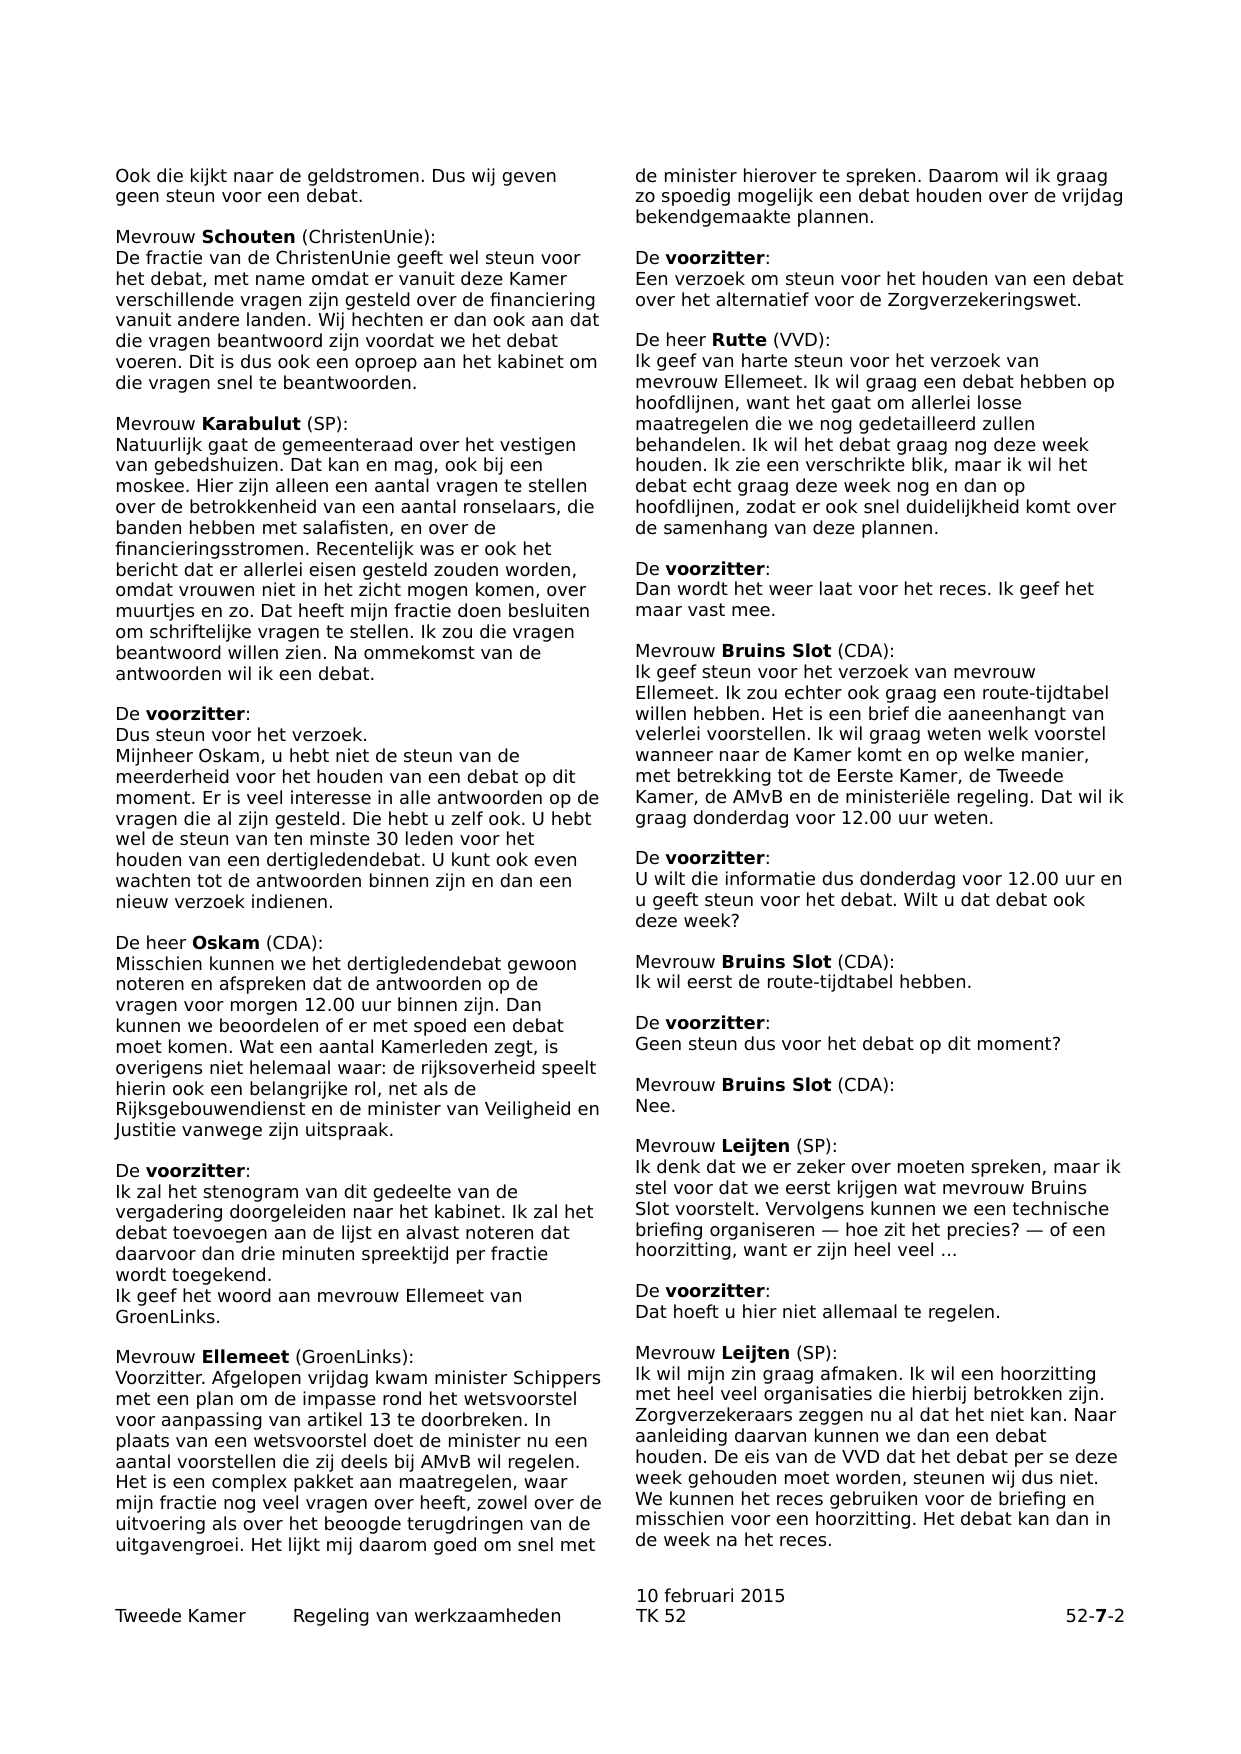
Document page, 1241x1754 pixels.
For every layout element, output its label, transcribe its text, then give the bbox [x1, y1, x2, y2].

text Ik zal het stenogram van dit gedeelte van de vergadering doorgeleiden naar het kabinet. Ik zal het debat toevoegen aan de lijst en alvast noteren dat daarvoor dan drie minuten spreektijd per fractie wordt toegekend. [115, 1181, 605, 1286]
text Ik wil mijn zin graag afmaken. Ik wil een hoorzitting met heel veel organisaties die hierbij betrokken zijn. Zorgverzekeraars zeggen nu al dat het niet kan. Naar aanleiding daarvan kunnen we dan een debat houden. De eis van de VVD dat het debat per se deze week gehouden moet worden, steunen wij dus niet. We kunnen het reces gebruiken voor de briefing en misschien voor een hoorzitting. Het debat kan dan in de week na het reces. [635, 1363, 1125, 1551]
text Ook die kijkt naar de geldstromen. Dus wij geven geen steun voor een debat. [115, 165, 605, 207]
text Mevrouw Bruins Slot (CDA): [635, 641, 1125, 662]
text De heer Oskam (CDA): [115, 932, 605, 953]
text De voorzitter: [115, 1161, 605, 1181]
text Een verzoek om steun voor het houden van een debat over het alternatief voor de Zorgverzekeringswet. [635, 268, 1125, 310]
text De voorzitter: [635, 1281, 1125, 1302]
text Dan wordt het weer laat voor het reces. Ik geef het maar vast mee. [635, 579, 1125, 621]
text Geen steun dus voor het debat op dit moment? [635, 1034, 1125, 1054]
text Voorzitter. Afgelopen vrijdag kwam minister Schippers met een plan om de impasse rond het wetsvoorstel voor aanpassing van artikel 13 te doorbreken. In plaats van een wetsvoorstel doet de minister nu een aantal voorstellen die zij deels bij AMvB wil regelen. Het is een complex pakket aan maatregelen, waar mijn fractie nog veel vragen over heeft, zowel over de uitvoering als over het beoogde terugdringen van de uitgavengroei. Het lijkt mij daarom goed om snel met [115, 1368, 605, 1556]
text Mevrouw Karabulut (SP): [115, 413, 605, 434]
text Misschien kunnen we het dertigledendebat gewoon noteren en afspreken dat de antwoorden op de vragen voor morgen 12.00 uur binnen zijn. Dan kunnen we beoordelen of er met spoed een debat moet komen. Wat een aantal Kamerleden zegt, is overigens niet helemaal waar: de rijksoverheid speelt hierin ook een belangrijke rol, net als de Rijksgebouwendienst en de minister van Veiligheid en Justitie vanwege zijn uitspraak. [115, 953, 605, 1141]
text Mijnheer Oskam, u hebt niet de steun van de meerderheid voor het houden van een debat op dit moment. Er is veel interesse in alle antwoorden op de vragen die al zijn gesteld. Die hebt u zelf ook. U hebt wel de steun van ten minste 30 leden voor het houden van een dertigledendebat. U kunt ook even wachten tot de antwoorden binnen zijn en dan een nieuw verzoek indienen. [115, 746, 605, 912]
text Mevrouw Leijten (SP): [635, 1343, 1125, 1363]
text Nee. [635, 1095, 1125, 1116]
text Mevrouw Ellemeet (GroenLinks): [115, 1347, 605, 1368]
text Mevrouw Leijten (SP): [635, 1136, 1125, 1157]
text Mevrouw Schouten (ChristenUnie): [115, 227, 605, 248]
text Natuurlijk gaat de gemeenteraad over het vestigen van gebedshuizen. Dat kan en mag, ook bij een moskee. Hier zijn alleen een aantal vragen te stellen over de betrokkenheid van een aantal ronselaars, die banden hebben met salafisten, en over de financieringsstromen. Recentelijk was er ook het bericht dat er allerlei eisen gesteld zouden worden, omdat vrouwen niet in het zicht mogen komen, over muurtjes en zo. Dat heeft mijn fractie doen besluiten om schriftelijke vragen te stellen. Ik zou die vragen beantwoord willen zien. Na ommekomst van de antwoorden wil ik een debat. [115, 434, 605, 684]
text De voorzitter: [635, 248, 1125, 268]
text De fractie van de ChristenUnie geeft wel steun voor het debat, met name omdat er vanuit deze Kamer verschillende vragen zijn gesteld over de financiering vanuit andere landen. Wij hechten er dan ook aan dat die vragen beantwoord zijn voordat we het debat voeren. Dit is dus ook een oproep aan het kabinet om die vragen snel te beantwoorden. [115, 248, 605, 393]
text De voorzitter: [635, 558, 1125, 579]
text Ik geef steun voor het verzoek van mevrouw Ellemeet. Ik zou echter ook graag een route-tijdtabel willen hebben. Het is een brief die aaneenhangt van velerlei voorstellen. Ik wil graag weten welk voorstel wanneer naar de Kamer komt en op welke manier, met betrekking tot de Eerste Kamer, de Tweede Kamer, de AMvB en de ministeriële regeling. Dat wil ik graag donderdag voor 12.00 uur weten. [635, 662, 1125, 828]
text Ik geef het woord aan mevrouw Ellemeet van GroenLinks. [115, 1286, 605, 1327]
text Dus steun voor het verzoek. [115, 725, 605, 746]
text Ik denk dat we er zeker over moeten spreken, maar ik stel voor dat we eerst krijgen wat mevrouw Bruins Slot voorstelt. Vervolgens kunnen we een technische briefing organiseren — hoe zit het precies? — of een hoorzitting, want er zijn heel veel ... [635, 1157, 1125, 1261]
text De heer Rutte (VVD): [635, 330, 1125, 351]
text U wilt die informatie dus donderdag voor 12.00 uur en u geeft steun voor het debat. Wilt u dat debat ook deze week? [635, 869, 1125, 931]
text de minister hierover te spreken. Daarom wil ik graag zo spoedig mogelijk een debat houden over de vrijdag bekendgemaakte plannen. [635, 165, 1125, 228]
text Ik geef van harte steun voor het verzoek van mevrouw Ellemeet. Ik wil graag een debat hebben op hoofdlijnen, want het gaat om allerlei losse maatregelen die we nog gedetailleerd zullen behandelen. Ik wil het debat graag nog deze week houden. Ik zie een verschrikte blik, maar ik wil het debat echt graag deze week nog en dan op hoofdlijnen, zodat er ook snel duidelijkheid komt over de samenhang van deze plannen. [635, 351, 1125, 538]
text De voorzitter: [115, 704, 605, 725]
text Dat hoeft u hier niet allemaal te regelen. [635, 1302, 1125, 1323]
text De voorzitter: [635, 848, 1125, 869]
text Mevrouw Bruins Slot (CDA): [635, 1074, 1125, 1095]
text Ik wil eerst de route-tijdtabel hebben. [635, 972, 1125, 993]
text Mevrouw Bruins Slot (CDA): [635, 951, 1125, 972]
text De voorzitter: [635, 1013, 1125, 1034]
